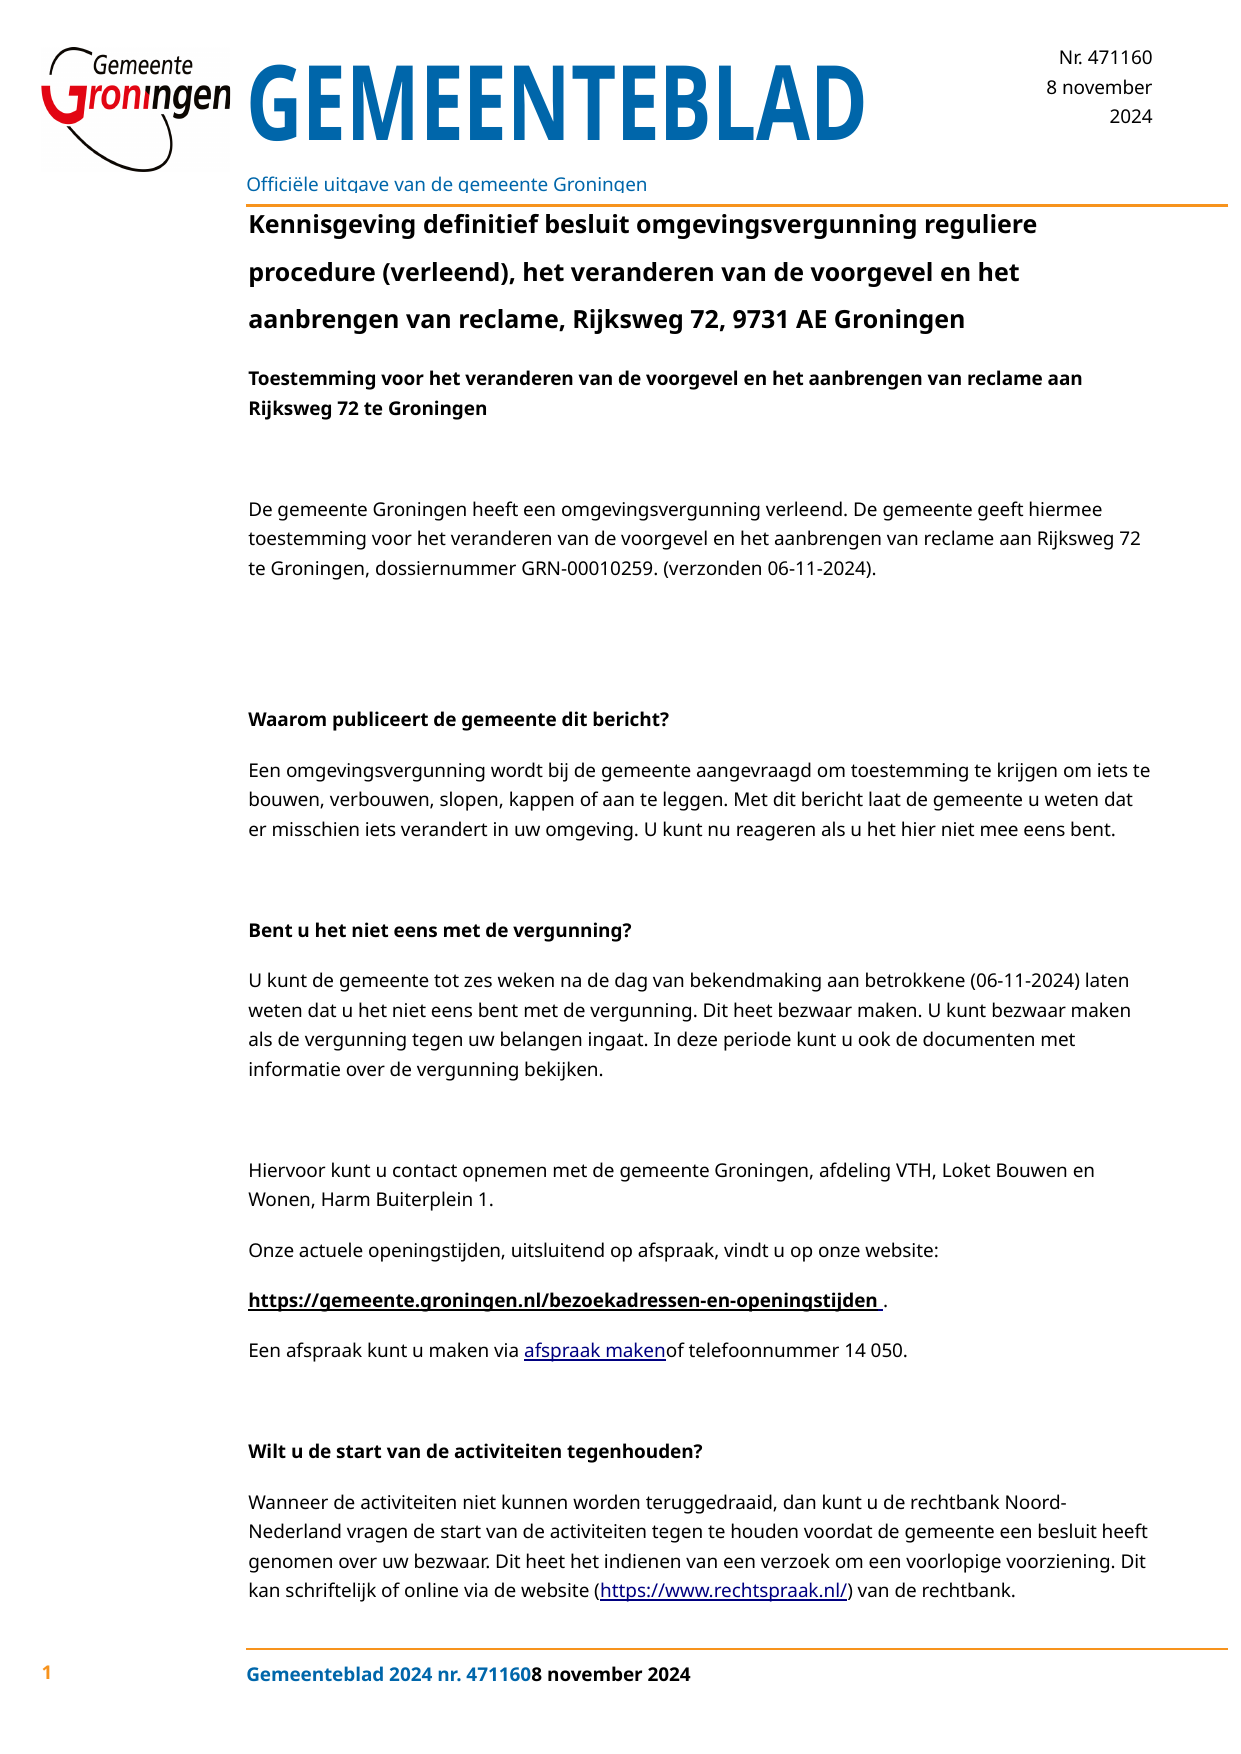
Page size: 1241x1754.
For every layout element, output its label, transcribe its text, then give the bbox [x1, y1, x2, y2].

picture [41, 47, 231, 172]
text U kunt de gemeente tot zes weken na de dag van bekendmaking aan betrokkene (06-11-2024) laten weten dat u het niet eens bent met de vergunning. Dit heet bezwaar maken. U kunt bezwaar maken als de vergunning tegen uw belangen ingaat. In deze periode kunt u ook de documenten met informatie over de vergunning bekijken. [248, 967, 1152, 1082]
text Kennisgeving definitief besluit omgevingsvergunning reguliere procedure (verleend), het veranderen van de voorgevel en het aanbrengen van reclame, Rijksweg 72, 9731 AE Groningen [248, 207, 1152, 336]
text De gemeente Groningen heeft een omgevingsvergunning verleend. De gemeente geeft hiermee toestemming voor het veranderen van de voorgevel en het aanbrengen van reclame aan Rijksweg 72 te Groningen, dossiernummer GRN-00010259. (verzonden 06-11-2024). [248, 496, 1152, 581]
text Bent u het niet eens met de vergunning? [248, 917, 1152, 942]
text Hiervoor kunt u contact opnemen met de gemeente Groningen, afdeling VTH, Loket Bouwen en Wonen, Harm Buiterplein 1. [248, 1157, 1152, 1212]
text Wilt u de start van de activiteiten tegenhouden? [248, 1438, 1152, 1464]
text Toestemming voor het veranderen van de voorgevel en het aanbrengen van reclame aan Rijksweg 72 te Groningen [248, 366, 1152, 421]
text Een omgevingsvergunning wordt bij de gemeente aangevraagd om toestemming te krijgen om iets te bouwen, verbouwen, slopen, kappen of aan te leggen. Met dit bericht laat de gemeente u weten dat er misschien iets verandert in uw omgeving. U kunt nu reageren als u het hier niet mee eens bent. [248, 757, 1152, 842]
text Onze actuele openingstijden, uitsluitend op afspraak, vindt u op onze website: [248, 1237, 1152, 1262]
text https://gemeente.groningen.nl/bezoekadressen-en-openingstijden . [248, 1287, 1152, 1313]
text Wanneer de activiteiten niet kunnen worden teruggedraaid, dan kunt u de rechtbank Noord-Nederland vragen de start van de activiteiten tegen te houden voordat de gemeente een besluit heeft genomen over uw bezwaar. Dit heet het indienen van een verzoek om een voorlopige voorziening. Dit kan schriftelijk of online via de website (https://www.rechtspraak.nl/) van de rechtbank. [248, 1489, 1152, 1603]
text Waarom publiceert de gemeente dit bericht? [248, 706, 1152, 732]
text Een afspraak kunt u maken via afspraak makenof telefoonnummer 14 050. [248, 1338, 1152, 1363]
